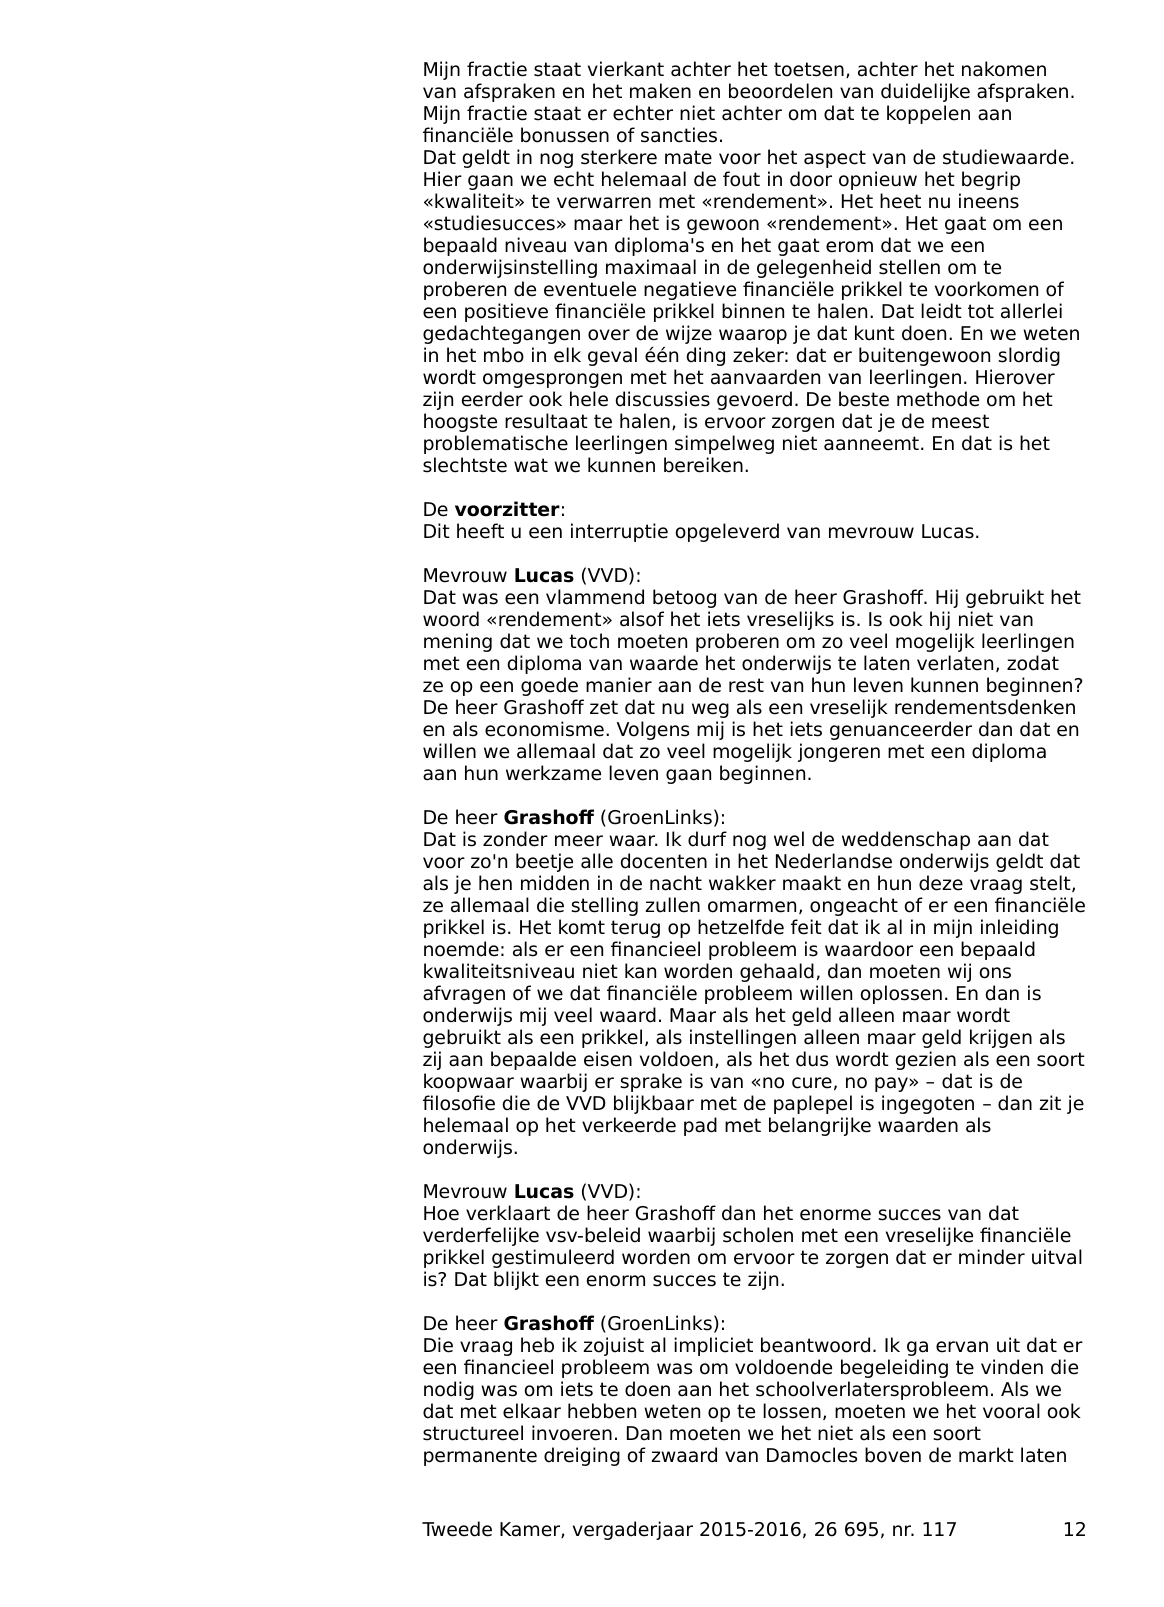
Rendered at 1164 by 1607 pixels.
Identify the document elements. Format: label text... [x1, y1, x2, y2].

text Dit heeft u een interruptie opgeleverd van mevrouw Lucas. [422, 521, 1087, 543]
text Dat was een vlammend betoog van de heer Grashoff. Hij gebruikt het woord «rendement» alsof het iets vreselijks is. Is ook hij niet van mening dat we toch moeten proberen om zo veel mogelijk leerlingen met een diploma van waarde het onderwijs te laten verlaten, zodat ze op een goede manier aan de rest van hun leven kunnen beginnen? De heer Grashoff zet dat nu weg als een vreselijk rendementsdenken en als economisme. Volgens mij is het iets genuanceerder dan dat en willen we allemaal dat zo veel mogelijk jongeren met een diploma aan hun werkzame leven gaan beginnen. [422, 587, 1087, 785]
text Die vraag heb ik zojuist al impliciet beantwoord. Ik ga ervan uit dat er een financieel probleem was om voldoende begeleiding te vinden die nodig was om iets te doen aan het schoolverlatersprobleem. Als we dat met elkaar hebben weten op te lossen, moeten we het vooral ook structureel invoeren. Dan moeten we het niet als een soort permanente dreiging of zwaard van Damocles boven de markt laten [422, 1335, 1087, 1467]
text Dat geldt in nog sterkere mate voor het aspect van de studiewaarde. Hier gaan we echt helemaal de fout in door opnieuw het begrip «kwaliteit» te verwarren met «rendement». Het heet nu ineens «studiesucces» maar het is gewoon «rendement». Het gaat om een bepaald niveau van diploma's en het gaat erom dat we een onderwijsinstelling maximaal in de gelegenheid stellen om te proberen de eventuele negatieve financiële prikkel te voorkomen of een positieve financiële prikkel binnen te halen. Dat leidt tot allerlei gedachtegangen over de wijze waarop je dat kunt doen. En we weten in het mbo in elk geval één ding zeker: dat er buitengewoon slordig wordt omgesprongen met het aanvaarden van leerlingen. Hierover zijn eerder ook hele discussies gevoerd. De beste methode om het hoogste resultaat te halen, is ervoor zorgen dat je de meest problematische leerlingen simpelweg niet aanneemt. En dat is het slechtste wat we kunnen bereiken. [422, 147, 1087, 477]
text De heer Grashoff (GroenLinks): [422, 807, 1087, 829]
text Mijn fractie staat vierkant achter het toetsen, achter het nakomen van afspraken en het maken en beoordelen van duidelijke afspraken. Mijn fractie staat er echter niet achter om dat te koppelen aan financiële bonussen of sancties. [422, 59, 1087, 147]
text De heer Grashoff (GroenLinks): [422, 1313, 1087, 1335]
text Hoe verklaart de heer Grashoff dan het enorme succes van dat verderfelijke vsv-beleid waarbij scholen met een vreselijke financiële prikkel gestimuleerd worden om ervoor te zorgen dat er minder uitval is? Dat blijkt een enorm succes te zijn. [422, 1203, 1087, 1291]
text De voorzitter: [422, 499, 1087, 521]
text Mevrouw Lucas (VVD): [422, 565, 1087, 587]
text Dat is zonder meer waar. Ik durf nog wel de weddenschap aan dat voor zo'n beetje alle docenten in het Nederlandse onderwijs geldt dat als je hen midden in de nacht wakker maakt en hun deze vraag stelt, ze allemaal die stelling zullen omarmen, ongeacht of er een financiële prikkel is. Het komt terug op hetzelfde feit dat ik al in mijn inleiding noemde: als er een financieel probleem is waardoor een bepaald kwaliteitsniveau niet kan worden gehaald, dan moeten wij ons afvragen of we dat financiële probleem willen oplossen. En dan is onderwijs mij veel waard. Maar als het geld alleen maar wordt gebruikt als een prikkel, als instellingen alleen maar geld krijgen als zij aan bepaalde eisen voldoen, als het dus wordt gezien als een soort koopwaar waarbij er sprake is van «no cure, no pay» – dat is de filosofie die de VVD blijkbaar met de paplepel is ingegoten – dan zit je helemaal op het verkeerde pad met belangrijke waarden als onderwijs. [422, 829, 1087, 1159]
text Mevrouw Lucas (VVD): [422, 1181, 1087, 1203]
